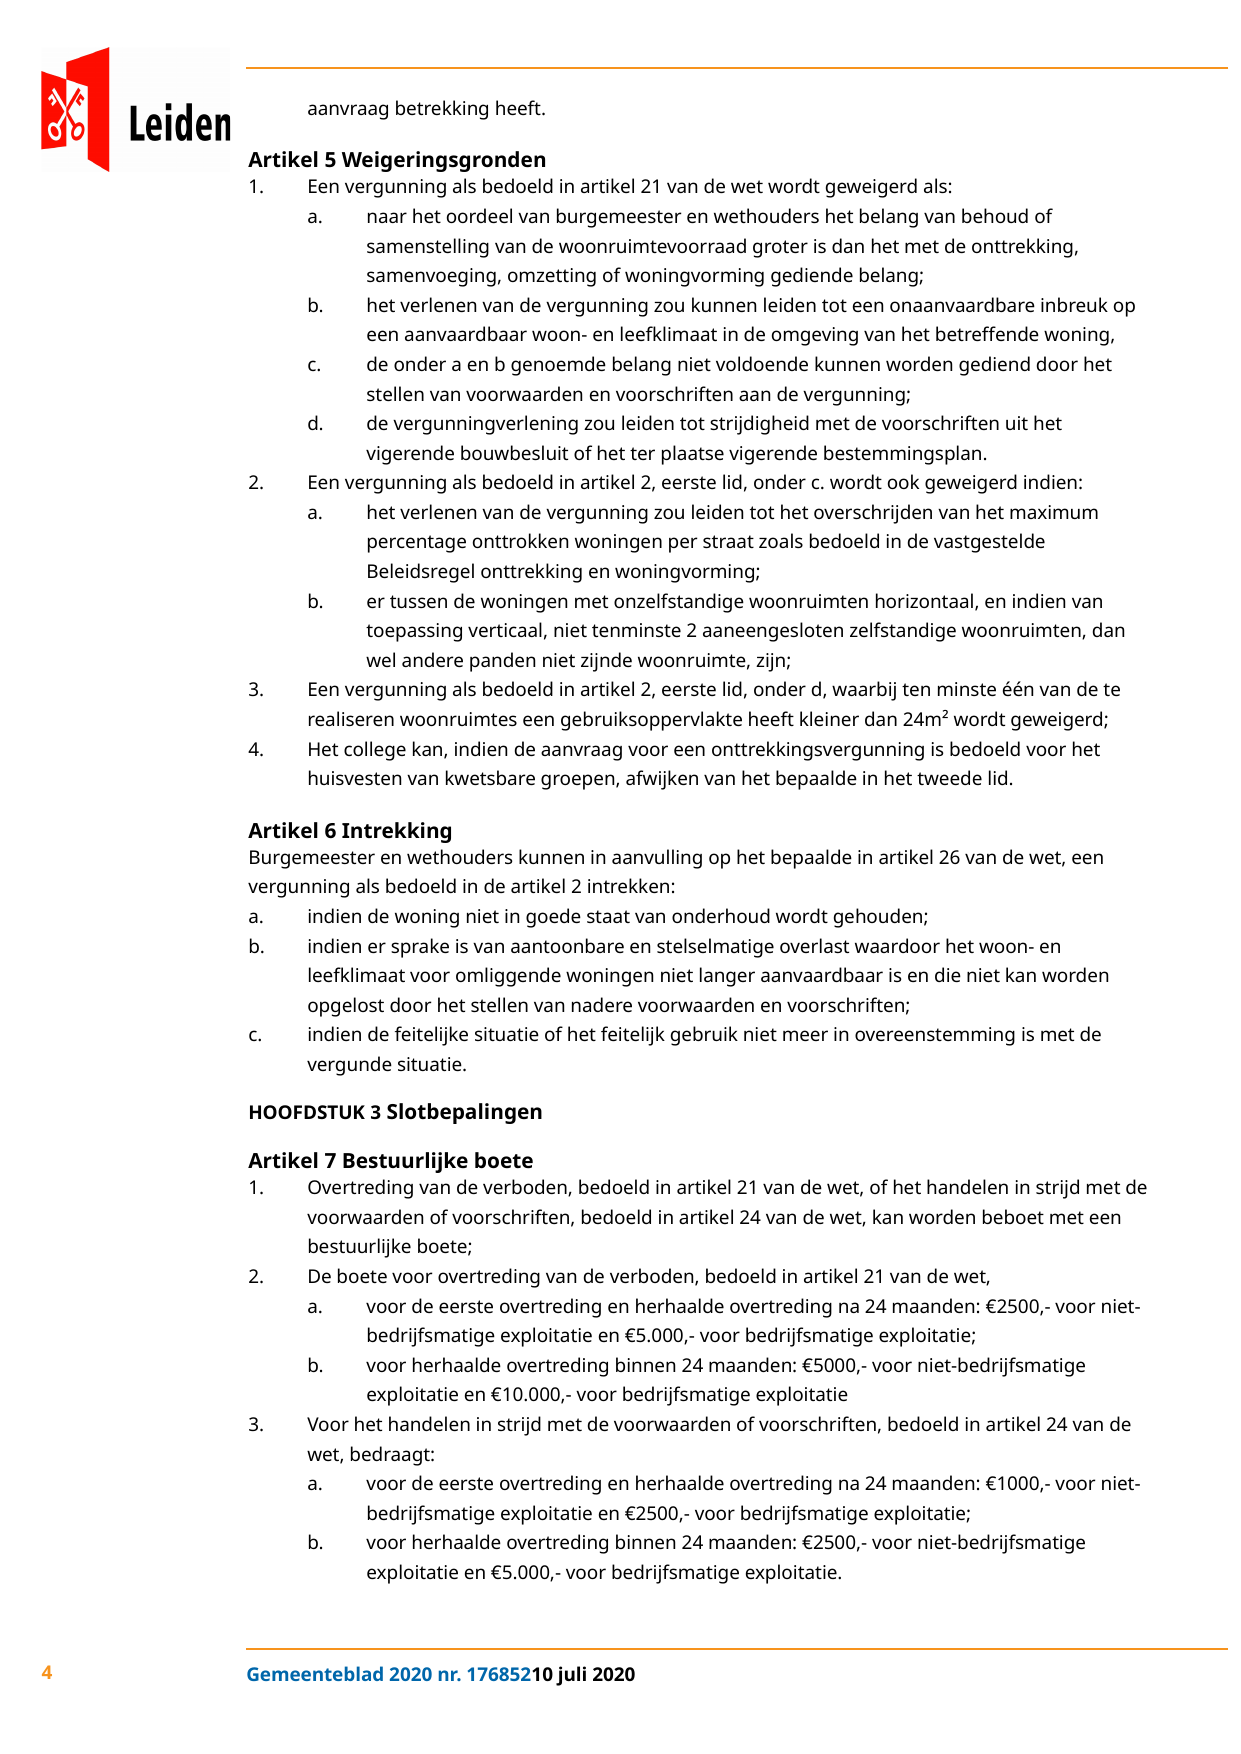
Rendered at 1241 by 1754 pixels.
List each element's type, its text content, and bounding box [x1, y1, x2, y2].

list Een vergunning als bedoeld in artikel 21 van de wet wordt geweigerd als: [248, 174, 1152, 199]
list voor herhaalde overtreding binnen 24 maanden: €5000,- voor niet-bedrijfsmatige exploitatie en €10.000,- voor bedrijfsmatige exploitatie [307, 1352, 1152, 1407]
list Voor het handelen in strijd met de voorwaarden of voorschriften, bedoeld in artikel 24 van de wet, bedraagt: [248, 1411, 1152, 1467]
list Het college kan, indien de aanvraag voor een onttrekkingsvergunning is bedoeld voor het huisvesten van kwetsbare groepen, afwijken van het bepaalde in het tweede lid. [248, 736, 1152, 791]
list het verlenen van de vergunning zou kunnen leiden tot een onaanvaardbare inbreuk op een aanvaardbaar woon- en leefklimaat in de omgeving van het betreffende woning, [307, 292, 1152, 347]
list indien de woning niet in goede staat van onderhoud wordt gehouden; [248, 903, 1152, 929]
text HOOFDSTUK 3 Slotbepalingen [248, 1097, 1152, 1125]
text Artikel 5 Weigeringsgronden [248, 145, 1152, 174]
list er tussen de woningen met onzelfstandige woonruimten horizontaal, en indien van toepassing verticaal, niet tenminste 2 aaneengesloten zelfstandige woonruimten, dan wel andere panden niet zijnde woonruimte, zijn; [307, 588, 1152, 673]
list Overtreding van de verboden, bedoeld in artikel 21 van de wet, of het handelen in strijd met de voorwaarden of voorschriften, bedoeld in artikel 24 van de wet, kan worden beboet met een bestuurlijke boete; [248, 1174, 1152, 1259]
list Een vergunning als bedoeld in artikel 2, eerste lid, onder d, waarbij ten minste één van de te realiseren woonruimtes een gebruiksoppervlakte heeft kleiner dan 24m² wordt geweigerd; [248, 677, 1152, 732]
list Een vergunning als bedoeld in artikel 2, eerste lid, onder c. wordt ook geweigerd indien: [248, 469, 1152, 495]
list naar het oordeel van burgemeester en wethouders het belang van behoud of samenstelling van de woonruimtevoorraad groter is dan het met de onttrekking, samenvoeging, omzetting of woningvorming gediende belang; [307, 203, 1152, 288]
text Burgemeester en wethouders kunnen in aanvulling op het bepaalde in artikel 26 van de wet, een vergunning als bedoeld in de artikel 2 intrekken: [248, 844, 1152, 899]
list aanvraag betrekking heeft. [248, 95, 1152, 121]
list De boete voor overtreding van de verboden, bedoeld in artikel 21 van de wet, [248, 1263, 1152, 1289]
picture [41, 47, 231, 172]
list voor de eerste overtreding en herhaalde overtreding na 24 maanden: €2500,- voor niet-bedrijfsmatige exploitatie en €5.000,- voor bedrijfsmatige exploitatie; [307, 1293, 1152, 1348]
list indien de feitelijke situatie of het feitelijk gebruik niet meer in overeenstemming is met de vergunde situatie. [248, 1022, 1152, 1077]
list voor de eerste overtreding en herhaalde overtreding na 24 maanden: €1000,- voor niet-bedrijfsmatige exploitatie en €2500,- voor bedrijfsmatige exploitatie; [307, 1470, 1152, 1526]
text Artikel 7 Bestuurlijke boete [248, 1146, 1152, 1174]
list de onder a en b genoemde belang niet voldoende kunnen worden gediend door het stellen van voorwaarden en voorschriften aan de vergunning; [307, 351, 1152, 406]
list het verlenen van de vergunning zou leiden tot het overschrijden van het maximum percentage onttrokken woningen per straat zoals bedoeld in de vastgestelde Beleidsregel onttrekking en woningvorming; [307, 499, 1152, 584]
list indien er sprake is van aantoonbare en stelselmatige overlast waardoor het woon- en leefklimaat voor omliggende woningen niet langer aanvaardbaar is en die niet kan worden opgelost door het stellen van nadere voorwaarden en voorschriften; [248, 933, 1152, 1018]
text Artikel 6 Intrekking [248, 816, 1152, 844]
list de vergunningverlening zou leiden tot strijdigheid met de voorschriften uit het vigerende bouwbesluit of het ter plaatse vigerende bestemmingsplan. [307, 410, 1152, 466]
list voor herhaalde overtreding binnen 24 maanden: €2500,- voor niet-bedrijfsmatige exploitatie en €5.000,- voor bedrijfsmatige exploitatie. [307, 1529, 1152, 1585]
